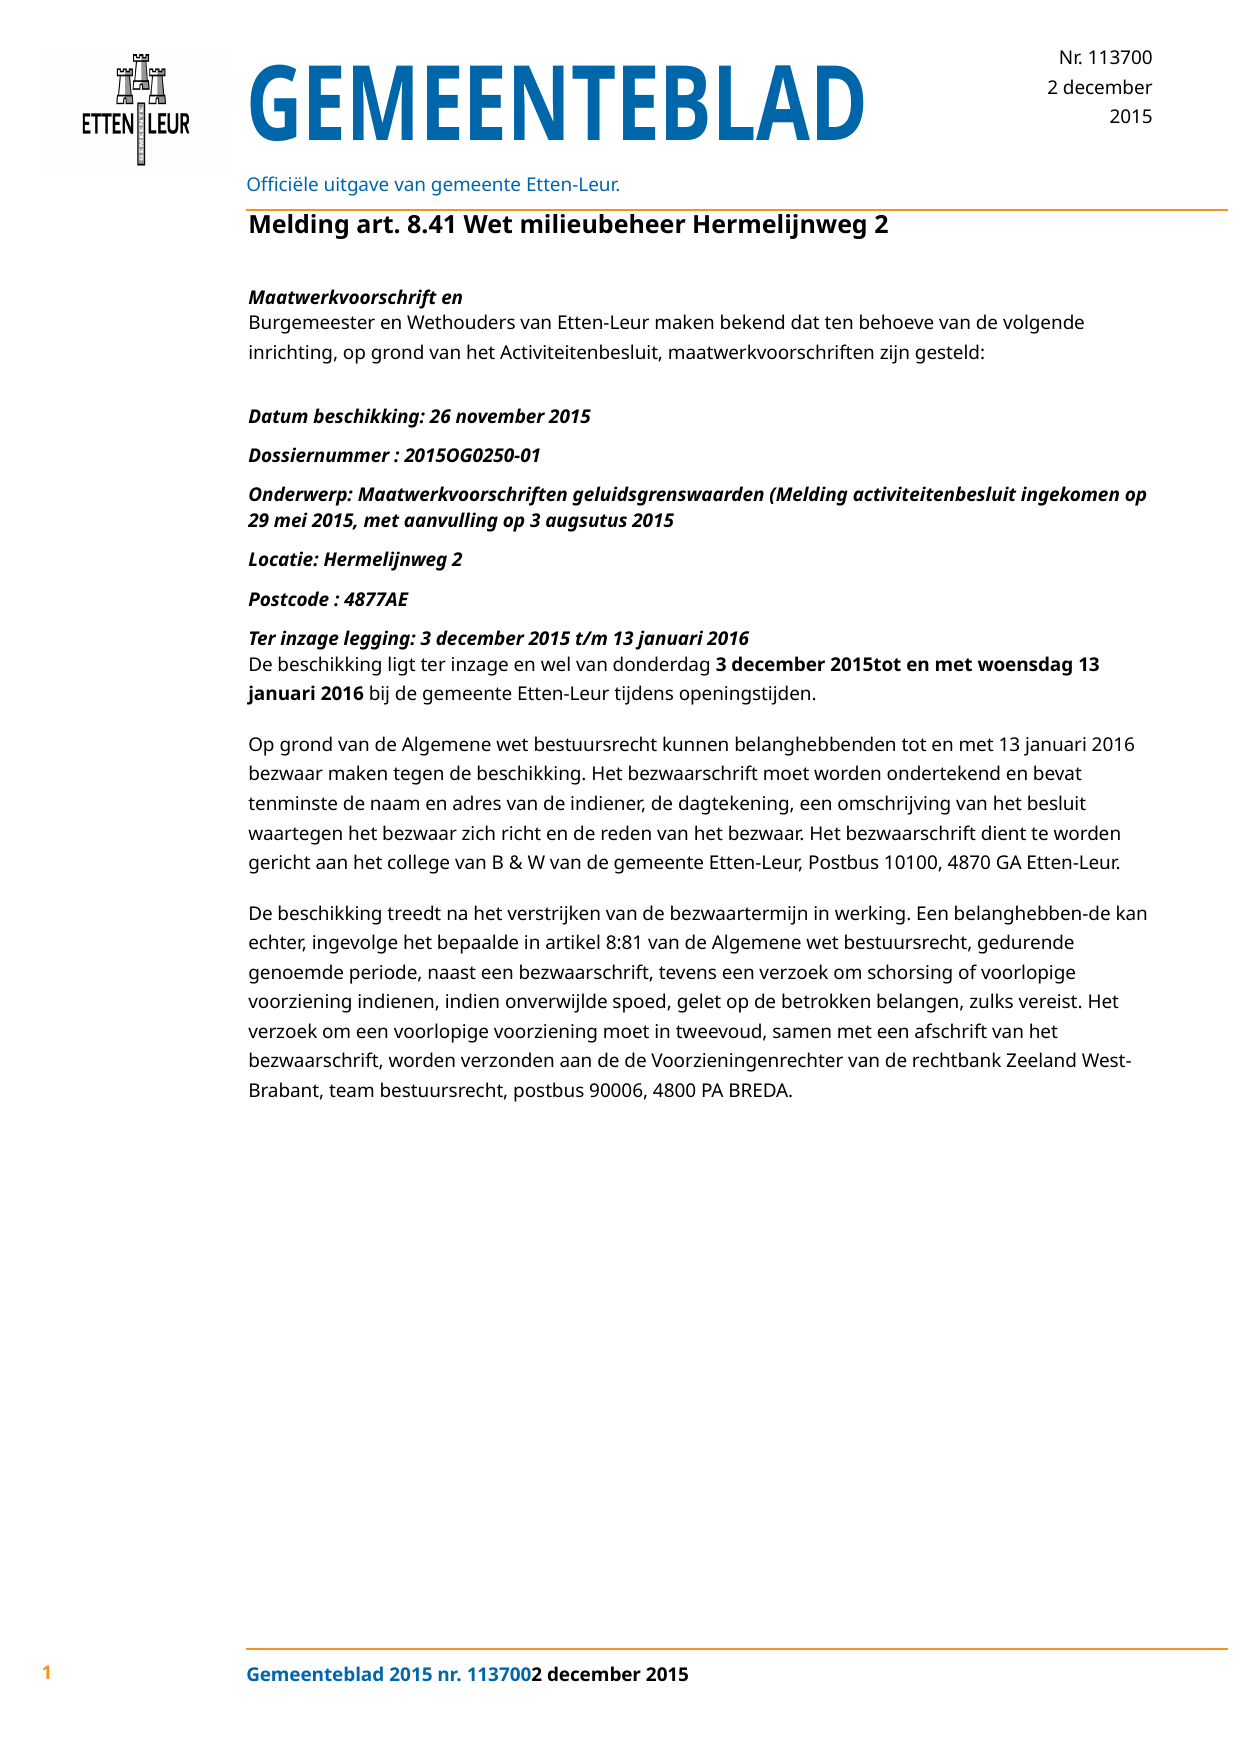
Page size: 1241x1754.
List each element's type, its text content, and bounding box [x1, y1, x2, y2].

picture [41, 47, 231, 172]
text De beschikking treedt na het verstrijken van de bezwaartermijn in werking. Een belanghebben-de kan echter, ingevolge het bepaalde in artikel 8:81 van de Algemene wet bestuursrecht, gedurende genoemde periode, naast een bezwaarschrift, tevens een verzoek om schorsing of voorlopige voorziening indienen, indien onverwijlde spoed, gelet op de betrokken belangen, zulks vereist. Het verzoek om een voorlopige voorziening moet in tweevoud, samen met een afschrift van het bezwaarschrift, worden verzonden aan de de Voorzieningenrechter van de rechtbank Zeeland West-Brabant, team bestuursrecht, postbus 90006, 4800 PA BREDA. [248, 900, 1152, 1103]
text Maatwerkvoorschrift en [248, 284, 1152, 309]
text Dossiernummer : 2015OG0250-01 [248, 442, 1152, 468]
text Locatie: Hermelijnweg 2 [248, 547, 1152, 572]
text Burgemeester en Wethouders van Etten-Leur maken bekend dat ten behoeve van de volgende inrichting, op grond van het Activiteitenbesluit, maatwerkvoorschriften zijn gesteld: [248, 309, 1152, 365]
text Postcode : 4877AE [248, 586, 1152, 612]
text Op grond van de Algemene wet bestuursrecht kunnen belanghebbenden tot en met 13 januari 2016 bezwaar maken tegen de beschikking. Het bezwaarschrift moet worden ondertekend en bevat tenminste de naam en adres van de indiener, de dagtekening, een omschrijving van het besluit waartegen het bezwaar zich richt en de reden van het bezwaar. Het bezwaarschrift dient te worden gericht aan het college van B & W van de gemeente Etten-Leur, Postbus 10100, 4870 GA Etten-Leur. [248, 731, 1152, 875]
text Datum beschikking: 26 november 2015 [248, 403, 1152, 429]
text Ter inzage legging: 3 december 2015 t/m 13 januari 2016 [248, 625, 1152, 651]
text Melding art. 8.41 Wet milieubeheer Hermelijnweg 2 [248, 211, 1152, 241]
text Onderwerp: Maatwerkvoorschriften geluidsgrenswaarden (Melding activiteitenbesluit ingekomen op 29 mei 2015, met aanvulling op 3 augsutus 2015 [248, 482, 1152, 533]
text De beschikking ligt ter inzage en wel van donderdag 3 december 2015tot en met woensdag 13 januari 2016 bij de gemeente Etten-Leur tijdens openingstijden. [248, 651, 1152, 706]
